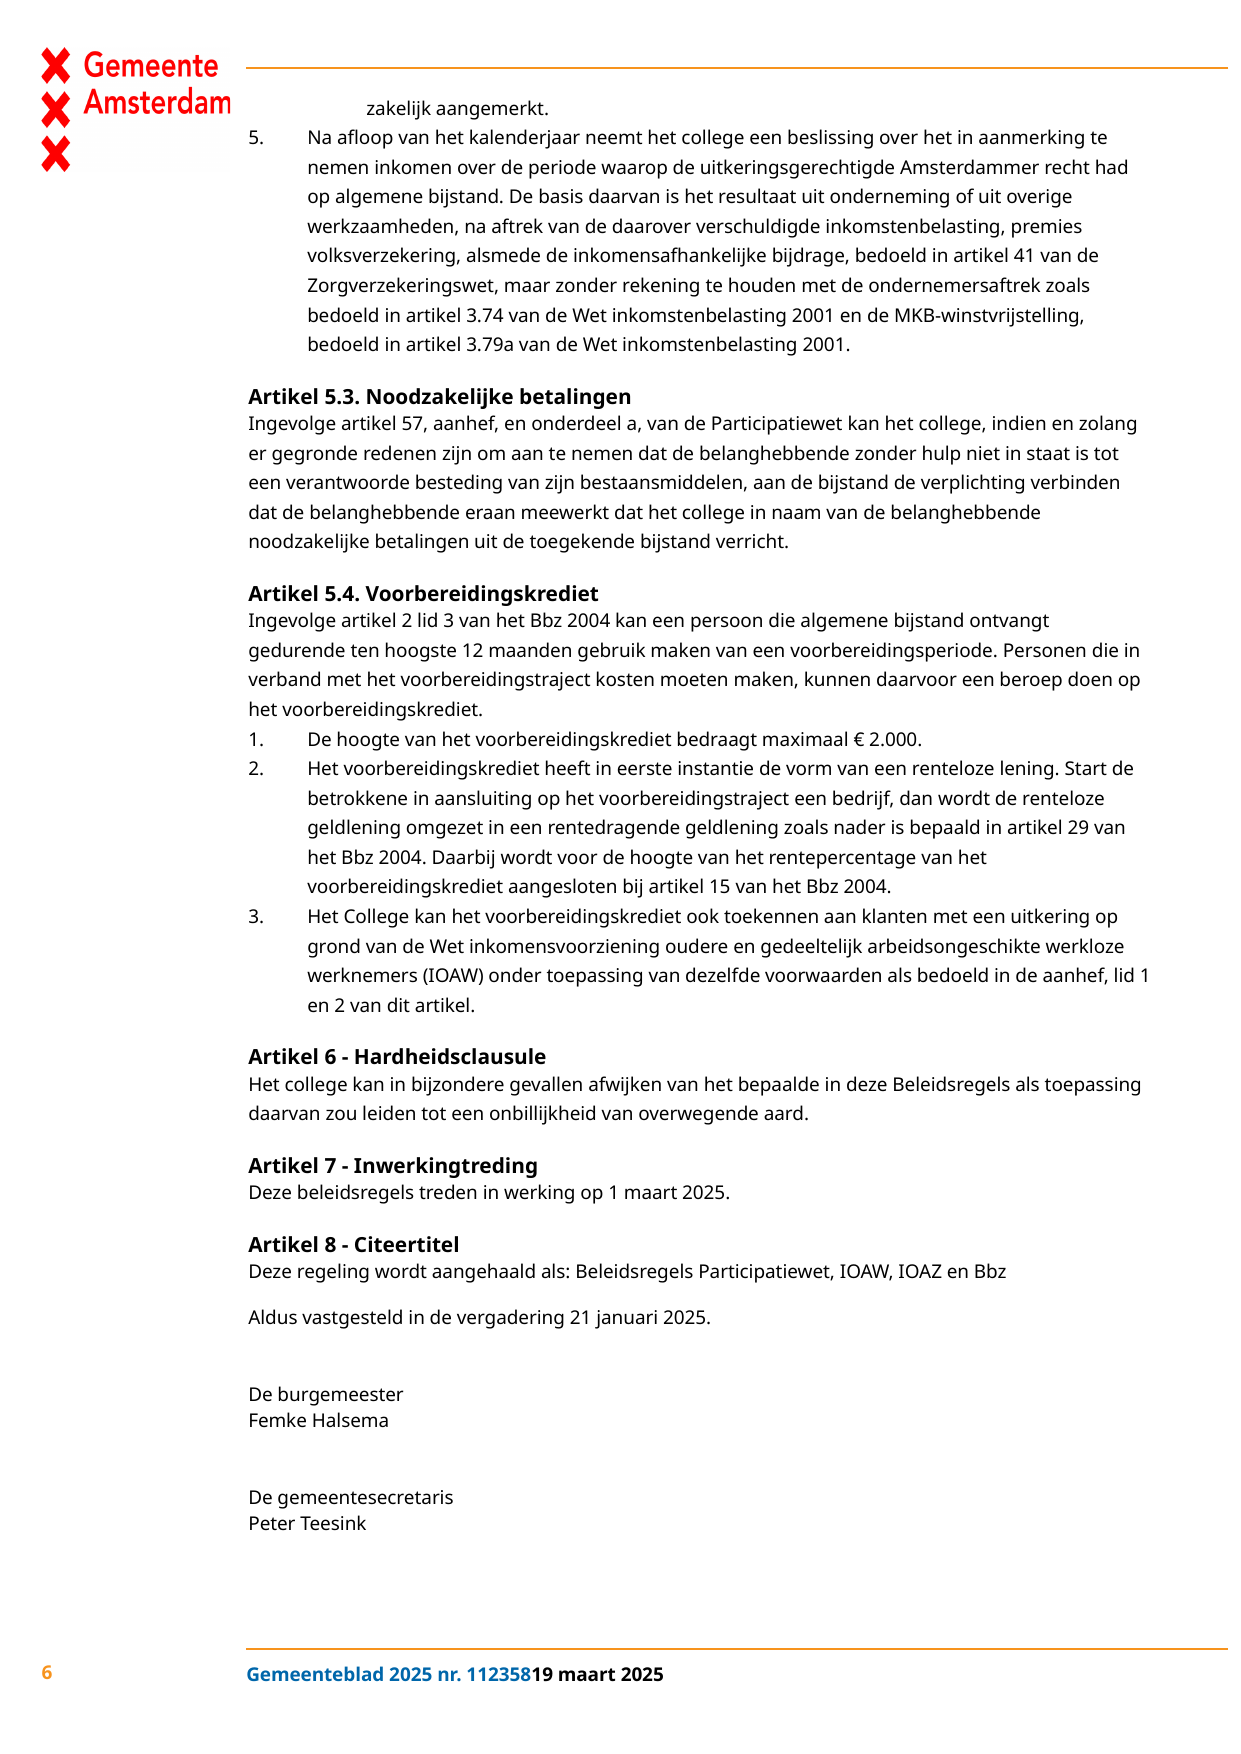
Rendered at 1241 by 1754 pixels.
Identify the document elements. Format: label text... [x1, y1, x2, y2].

list Na afloop van het kalenderjaar neemt het college een beslissing over het in aanmerking te nemen inkomen over de periode waarop de uitkeringsgerechtigde Amsterdammer recht had op algemene bijstand. De basis daarvan is het resultaat uit onderneming of uit overige werkzaamheden, na aftrek van de daarover verschuldigde inkomstenbelasting, premies volksverzekering, alsmede de inkomensafhankelijke bijdrage, bedoeld in artikel 41 van de Zorgverzekeringswet, maar zonder rekening te houden met de ondernemersaftrek zoals bedoeld in artikel 3.74 van de Wet inkomstenbelasting 2001 en de MKB-winstvrijstelling, bedoeld in artikel 3.79a van de Wet inkomstenbelasting 2001. [248, 124, 1152, 357]
list zakelijk aangemerkt. [307, 95, 1152, 121]
text De gemeentesecretaris [248, 1484, 1152, 1510]
text Ingevolge artikel 2 lid 3 van het Bbz 2004 kan een persoon die algemene bijstand ontvangt gedurende ten hoogste 12 maanden gebruik maken van een voorbereidingsperiode. Personen die in verband met het voorbereidingstraject kosten moeten maken, kunnen daarvoor een beroep doen op het voorbereidingskrediet. [248, 607, 1152, 722]
list De hoogte van het voorbereidingskrediet bedraagt maximaal € 2.000. [248, 726, 1152, 752]
text Deze regeling wordt aangehaald als: Beleidsregels Participatiewet, IOAW, IOAZ en Bbz [248, 1258, 1152, 1284]
text Ingevolge artikel 57, aanhef, en onderdeel a, van de Participatiewet kan het college, indien en zolang er gegronde redenen zijn om aan te nemen dat de belanghebbende zonder hulp niet in staat is tot een verantwoorde besteding van zijn bestaansmiddelen, aan de bijstand de verplichting verbinden dat de belanghebbende eraan meewerkt dat het college in naam van de belanghebbende noodzakelijke betalingen uit de toegekende bijstand verricht. [248, 410, 1152, 554]
text De burgemeester [248, 1381, 1152, 1407]
text Peter Teesink [248, 1510, 1152, 1535]
text Artikel 7 - Inwerkingtreding [248, 1151, 1152, 1179]
text Artikel 5.4. Voorbereidingskrediet [248, 579, 1152, 607]
text Deze beleidsregels treden in werking op 1 maart 2025. [248, 1179, 1152, 1205]
picture [41, 47, 231, 172]
text Femke Halsema [248, 1407, 1152, 1432]
text Artikel 6 - Hardheidsclausule [248, 1042, 1152, 1071]
text Artikel 8 - Citeertitel [248, 1230, 1152, 1258]
text Artikel 5.3. Noodzakelijke betalingen [248, 382, 1152, 410]
list Het College kan het voorbereidingskrediet ook toekennen aan klanten met een uitkering op grond van de Wet inkomensvoorziening oudere en gedeeltelijk arbeidsongeschikte werkloze werknemers (IOAW) onder toepassing van dezelfde voorwaarden als bedoeld in de aanhef, lid 1 en 2 van dit artikel. [248, 903, 1152, 1018]
text Aldus vastgesteld in de vergadering 21 januari 2025. [248, 1304, 1152, 1329]
text Het college kan in bijzondere gevallen afwijken van het bepaalde in deze Beleidsregels als toepassing daarvan zou leiden tot een onbillijkheid van overwegende aard. [248, 1071, 1152, 1126]
list Het voorbereidingskrediet heeft in eerste instantie de vorm van een renteloze lening. Start de betrokkene in aansluiting op het voorbereidingstraject een bedrijf, dan wordt de renteloze geldlening omgezet in een rentedragende geldlening zoals nader is bepaald in artikel 29 van het Bbz 2004. Daarbij wordt voor de hoogte van het rentepercentage van het voorbereidingskrediet aangesloten bij artikel 15 van het Bbz 2004. [248, 755, 1152, 899]
